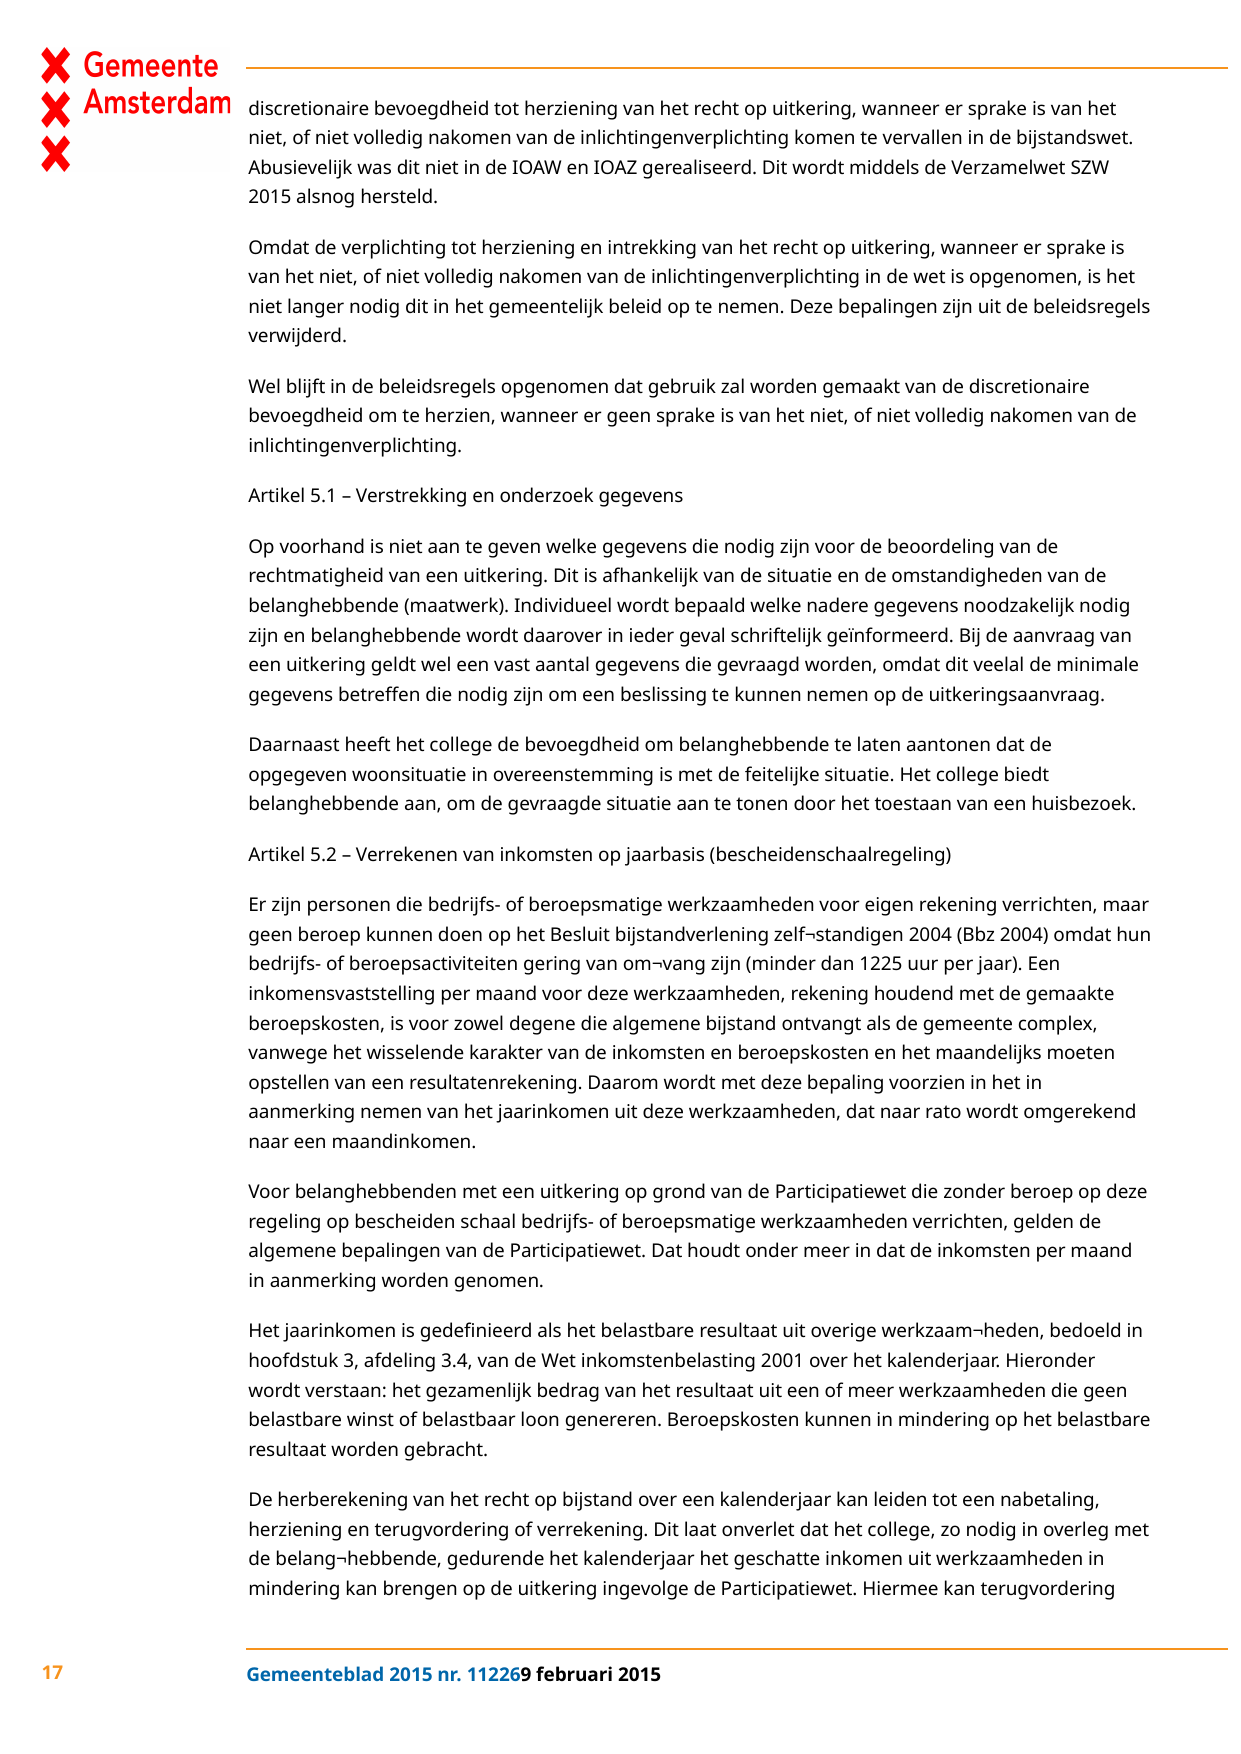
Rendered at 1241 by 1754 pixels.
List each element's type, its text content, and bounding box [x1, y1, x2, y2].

text Voor belanghebbenden met een uitkering op grond van de Participatiewet die zonder beroep op deze regeling op bescheiden schaal bedrijfs- of beroepsmatige werkzaamheden verrichten, gelden de algemene bepalingen van de Participatiewet. Dat houdt onder meer in dat de inkomsten per maand in aanmerking worden genomen. [248, 1178, 1152, 1293]
text Daarnaast heeft het college de bevoegdheid om belanghebbende te laten aantonen dat de opgegeven woonsituatie in overeenstemming is met de feitelijke situatie. Het college biedt belanghebbende aan, om de gevraagde situatie aan te tonen door het toestaan van een huisbezoek. [248, 731, 1152, 816]
picture [41, 47, 231, 172]
text De herberekening van het recht op bijstand over een kalenderjaar kan leiden tot een nabetaling, herziening en terugvordering of verrekening. Dit laat onverlet dat het college, zo nodig in overleg met de belang¬hebbende, gedurende het kalenderjaar het geschatte inkomen uit werkzaamheden in mindering kan brengen op de uitkering ingevolge de Participatiewet. Hiermee kan terugvordering [248, 1486, 1152, 1601]
text Er zijn personen die bedrijfs- of beroepsmatige werkzaamheden voor eigen rekening verrichten, maar geen beroep kunnen doen op het Besluit bijstandverlening zelf¬standigen 2004 (Bbz 2004) omdat hun bedrijfs- of beroepsactiviteiten gering van om¬vang zijn (minder dan 1225 uur per jaar). Een inkomensvaststelling per maand voor deze werkzaamheden, rekening houdend met de gemaakte beroepskosten, is voor zowel degene die algemene bijstand ontvangt als de gemeente complex, vanwege het wisselende karakter van de inkomsten en beroepskosten en het maandelijks moeten opstellen van een resultatenrekening. Daarom wordt met deze bepaling voorzien in het in aanmerking nemen van het jaarinkomen uit deze werkzaamheden, dat naar rato wordt omgerekend naar een maandinkomen. [248, 891, 1152, 1154]
text Omdat de verplichting tot herziening en intrekking van het recht op uitkering, wanneer er sprake is van het niet, of niet volledig nakomen van de inlichtingenverplichting in de wet is opgenomen, is het niet langer nodig dit in het gemeentelijk beleid op te nemen. Deze bepalingen zijn uit de beleidsregels verwijderd. [248, 234, 1152, 348]
text Artikel 5.1 – Verstrekking en onderzoek gegevens [248, 483, 1152, 508]
text Artikel 5.2 – Verrekenen van inkomsten op jaarbasis (bescheidenschaalregeling) [248, 841, 1152, 867]
text Op voorhand is niet aan te geven welke gegevens die nodig zijn voor de beoordeling van de rechtmatigheid van een uitkering. Dit is afhankelijk van de situatie en de omstandigheden van de belanghebbende (maatwerk). Individueel wordt bepaald welke nadere gegevens noodzakelijk nodig zijn en belanghebbende wordt daarover in ieder geval schriftelijk geïnformeerd. Bij de aanvraag van een uitkering geldt wel een vast aantal gegevens die gevraagd worden, omdat dit veelal de minimale gegevens betreffen die nodig zijn om een beslissing te kunnen nemen op de uitkeringsaanvraag. [248, 533, 1152, 707]
text Wel blijft in de beleidsregels opgenomen dat gebruik zal worden gemaakt van de discretionaire bevoegdheid om te herzien, wanneer er geen sprake is van het niet, of niet volledig nakomen van de inlichtingenverplichting. [248, 373, 1152, 458]
text discretionaire bevoegdheid tot herziening van het recht op uitkering, wanneer er sprake is van het niet, of niet volledig nakomen van de inlichtingenverplichting komen te vervallen in de bijstandswet. Abusievelijk was dit niet in de IOAW en IOAZ gerealiseerd. Dit wordt middels de Verzamelwet SZW 2015 alsnog hersteld. [248, 95, 1152, 209]
text Het jaarinkomen is gedefinieerd als het belastbare resultaat uit overige werkzaam¬heden, bedoeld in hoofdstuk 3, afdeling 3.4, van de Wet inkomstenbelasting 2001 over het kalenderjaar. Hieronder wordt verstaan: het gezamenlijk bedrag van het resultaat uit een of meer werkzaamheden die geen belastbare winst of belastbaar loon genereren. Beroepskosten kunnen in mindering op het belastbare resultaat worden gebracht. [248, 1318, 1152, 1462]
